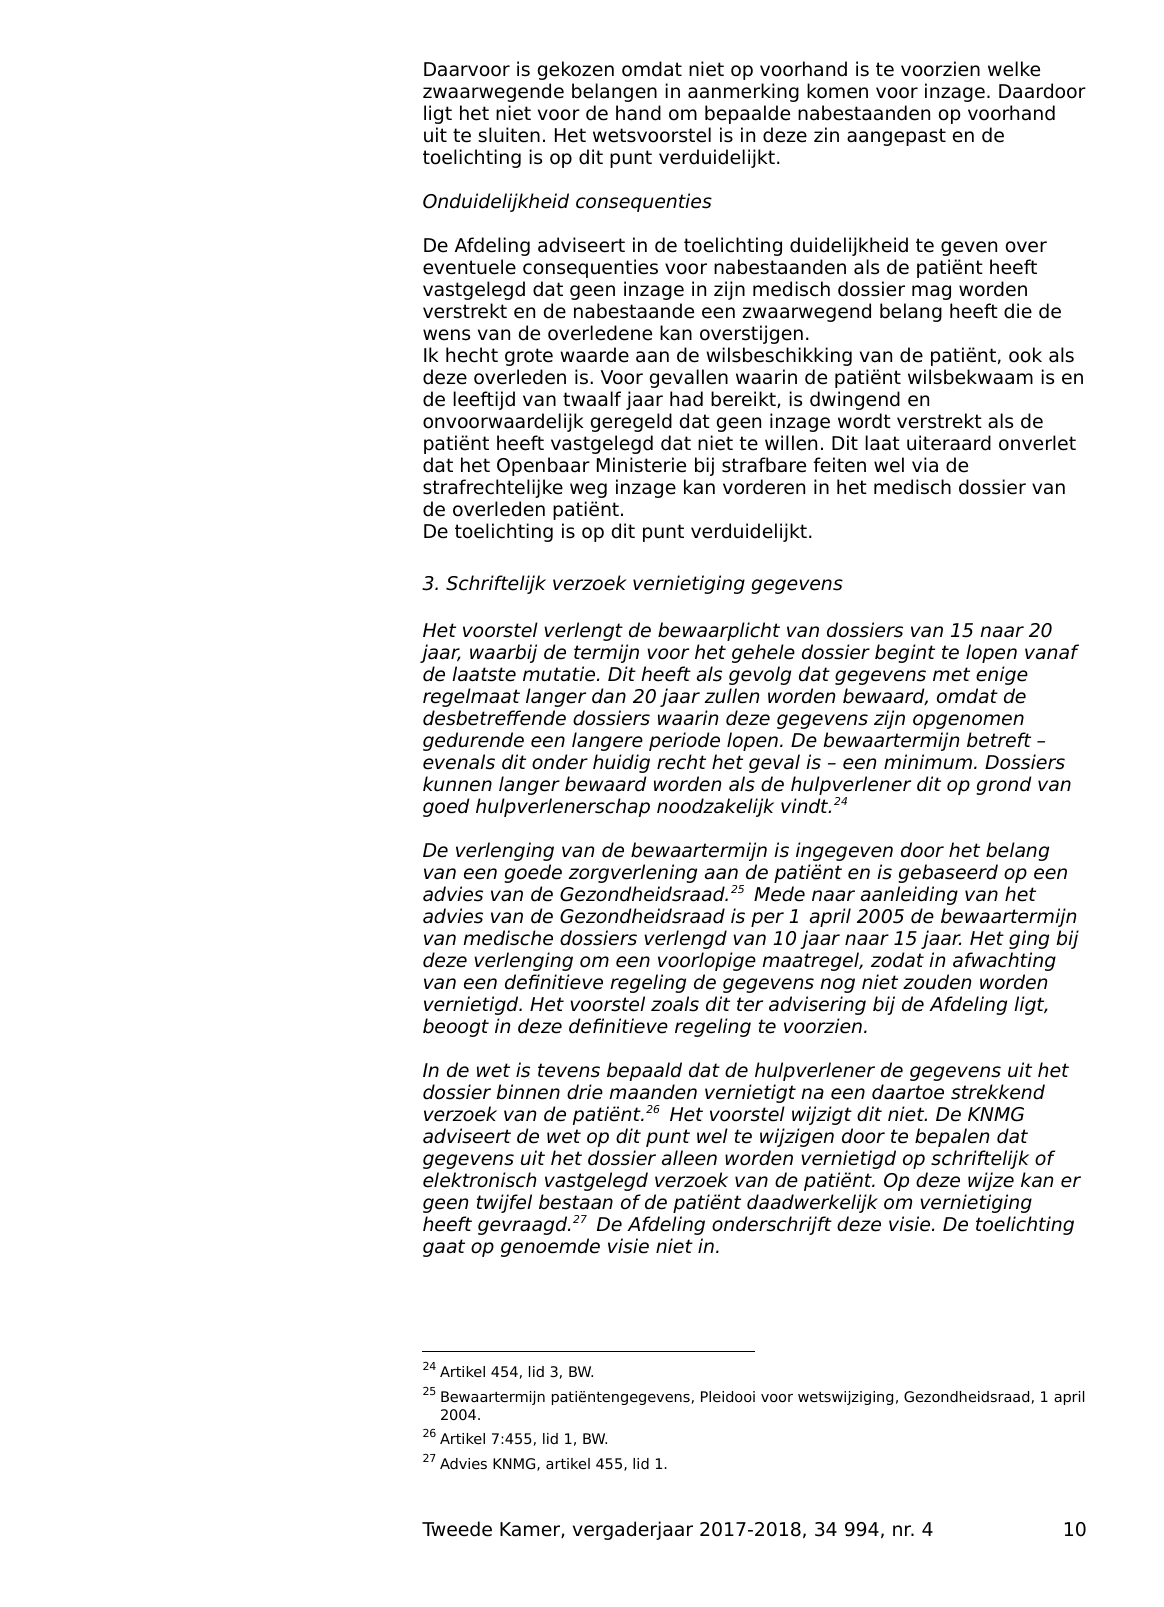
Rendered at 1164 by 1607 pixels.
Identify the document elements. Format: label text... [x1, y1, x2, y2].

text Advies KNMG, artikel 455, lid 1. [422, 1452, 1087, 1474]
text Ik hecht grote waarde aan de wilsbeschikking van de patiënt, ook als deze overleden is. Voor gevallen waarin de patiënt wilsbekwaam is en de leeftijd van twaalf jaar had bereikt, is dwingend en onvoorwaardelijk geregeld dat geen inzage wordt verstrekt als de patiënt heeft vastgelegd dat niet te willen. Dit laat uiteraard onverlet dat het Openbaar Ministerie bij strafbare feiten wel via de strafrechtelijke weg inzage kan vorderen in het medisch dossier van de overleden patiënt. [422, 345, 1087, 521]
subtitle Onduidelijkheid consequenties [422, 191, 1087, 213]
text Artikel 7:455, lid 1, BW. [422, 1427, 1087, 1449]
text De verlenging van de bewaartermijn is ingegeven door het belang van een goede zorgverlening aan de patiënt en is gebaseerd op een advies van de Gezondheidsraad. Mede naar aanleiding van het advies van de Gezondheidsraad is per 1 april 2005 de bewaartermijn van medische dossiers verlengd van 10 jaar naar 15 jaar. Het ging bij deze verlenging om een voorlopige maatregel, zodat in afwachting van een definitieve regeling de gegevens nog niet zouden worden vernietigd. Het voorstel zoals dit ter advisering bij de Afdeling ligt, beoogt in deze definitieve regeling te voorzien. [422, 840, 1087, 1038]
text De toelichting is op dit punt verduidelijkt. [422, 521, 1087, 543]
text Het voorstel verlengt de bewaarplicht van dossiers van 15 naar 20 jaar, waarbij de termijn voor het gehele dossier begint te lopen vanaf de laatste mutatie. Dit heeft als gevolg dat gegevens met enige regelmaat langer dan 20 jaar zullen worden bewaard, omdat de desbetreffende dossiers waarin deze gegevens zijn opgenomen gedurende een langere periode lopen. De bewaartermijn betreft – evenals dit onder huidig recht het geval is – een minimum. Dossiers kunnen langer bewaard worden als de hulpverlener dit op grond van goed hulpverlenerschap noodzakelijk vindt. [422, 620, 1087, 818]
subtitle 3. Schriftelijk verzoek vernietiging gegevens [422, 573, 1087, 595]
text De Afdeling adviseert in de toelichting duidelijkheid te geven over eventuele consequenties voor nabestaanden als de patiënt heeft vastgelegd dat geen inzage in zijn medisch dossier mag worden verstrekt en de nabestaande een zwaarwegend belang heeft die de wens van de overledene kan overstijgen. [422, 235, 1087, 345]
text Bewaartermijn patiëntengegevens, Pleidooi voor wetswijziging, Gezondheidsraad, 1 april 2004. [422, 1385, 1087, 1424]
text Artikel 454, lid 3, BW. [422, 1360, 1087, 1382]
text Daarvoor is gekozen omdat niet op voorhand is te voorzien welke zwaarwegende belangen in aanmerking komen voor inzage. Daardoor ligt het niet voor de hand om bepaalde nabestaanden op voorhand uit te sluiten. Het wetsvoorstel is in deze zin aangepast en de toelichting is op dit punt verduidelijkt. [422, 59, 1087, 169]
text In de wet is tevens bepaald dat de hulpverlener de gegevens uit het dossier binnen drie maanden vernietigt na een daartoe strekkend verzoek van de patiënt. Het voorstel wijzigt dit niet. De KNMG adviseert de wet op dit punt wel te wijzigen door te bepalen dat gegevens uit het dossier alleen worden vernietigd op schriftelijk of elektronisch vastgelegd verzoek van de patiënt. Op deze wijze kan er geen twijfel bestaan of de patiënt daadwerkelijk om vernietiging heeft gevraagd. De Afdeling onderschrijft deze visie. De toelichting gaat op genoemde visie niet in. [422, 1060, 1087, 1258]
